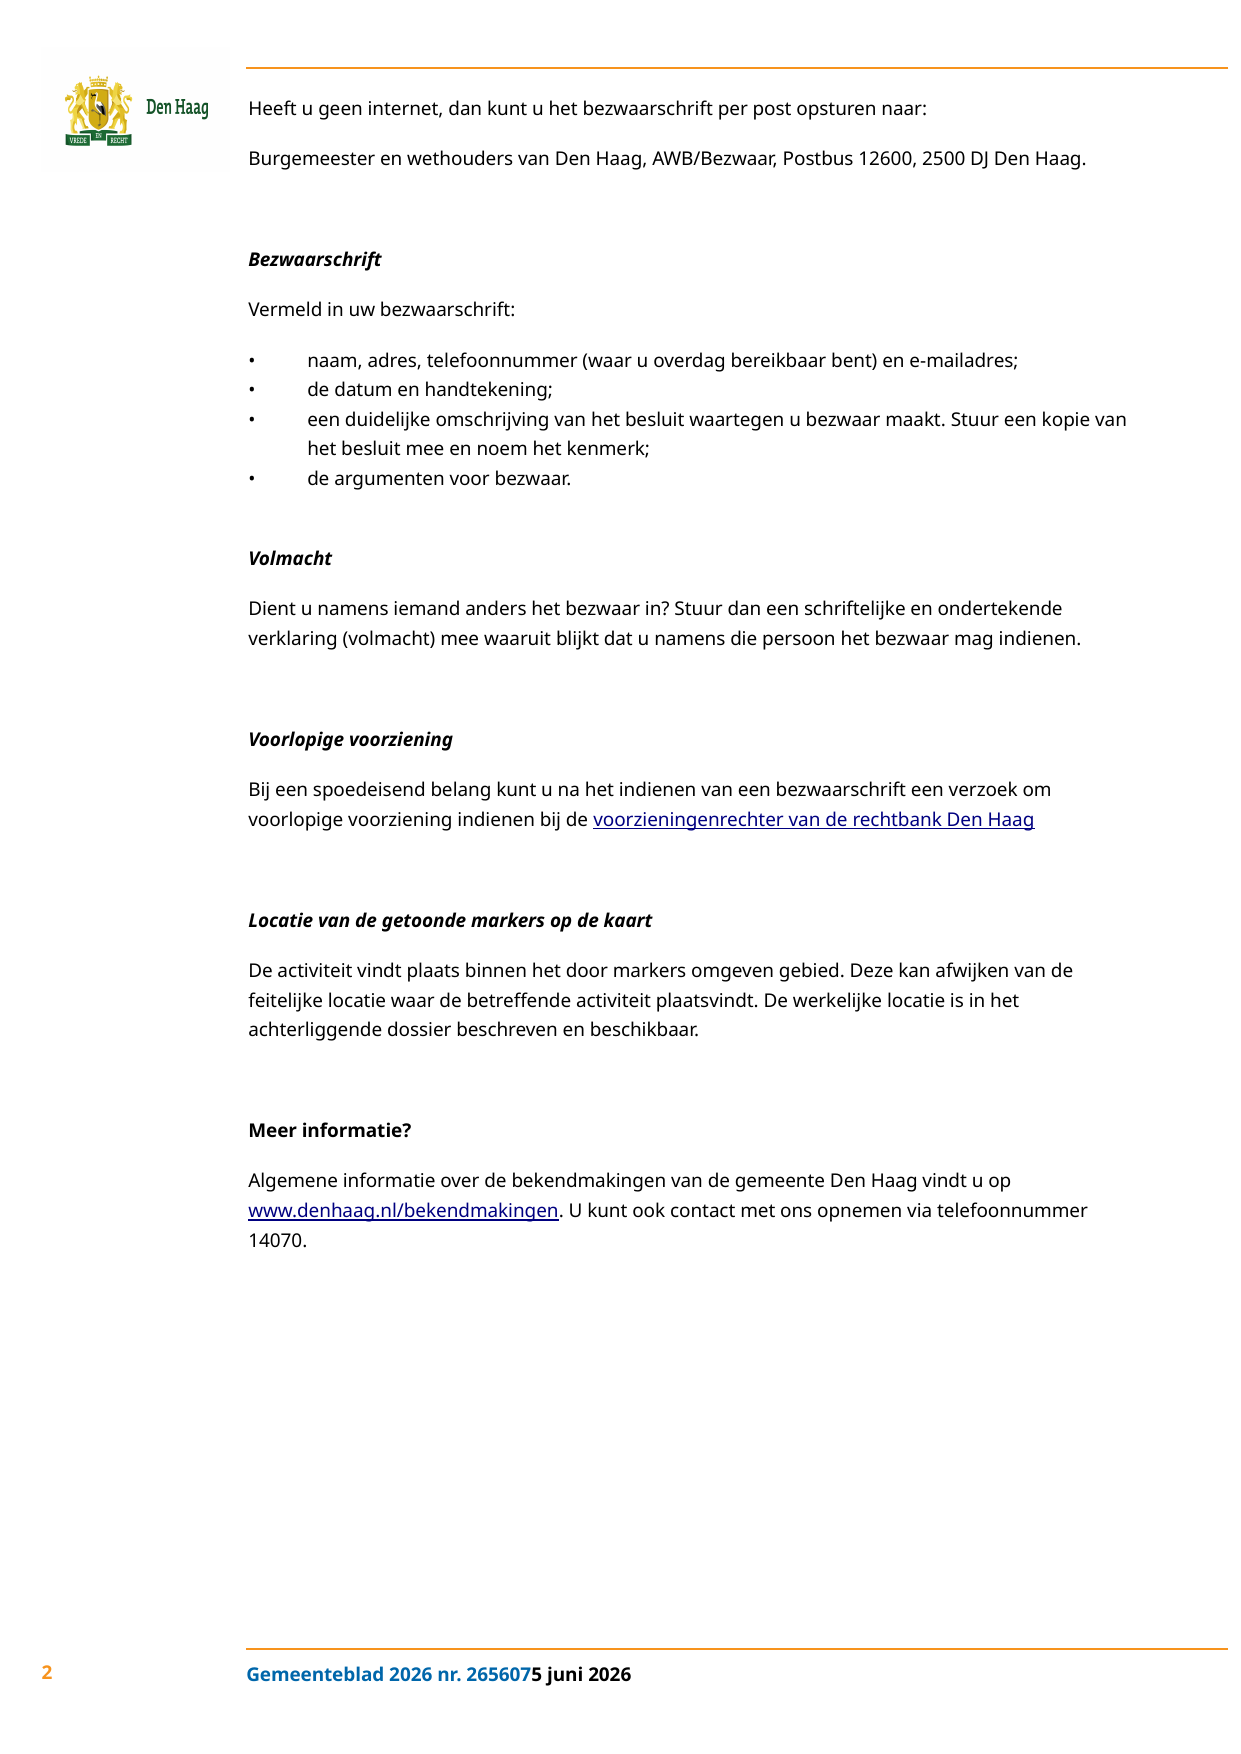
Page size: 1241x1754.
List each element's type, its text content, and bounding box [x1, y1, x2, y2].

text De activiteit vindt plaats binnen het door markers omgeven gebied. Deze kan afwijken van de feitelijke locatie waar de betreffende activiteit plaatsvindt. De werkelijke locatie is in het achterliggende dossier beschreven en beschikbaar. [248, 957, 1152, 1042]
text Meer informatie? [248, 1117, 1152, 1143]
text Dient u namens iemand anders het bezwaar in? Stuur dan een schriftelijke en ondertekende verklaring (volmacht) mee waaruit blijkt dat u namens die persoon het bezwaar mag indienen. [248, 596, 1152, 651]
text Voorlopige voorziening [248, 726, 1152, 752]
text Bezwaarschrift [248, 246, 1152, 272]
picture [41, 47, 231, 172]
list de argumenten voor bezwaar. [248, 465, 1152, 491]
text Heeft u geen internet, dan kunt u het bezwaarschrift per post opsturen naar: [248, 95, 1152, 121]
text Locatie van de getoonde markers op de kaart [248, 907, 1152, 933]
text Bij een spoedeisend belang kunt u na het indienen van een bezwaarschrift een verzoek om voorlopige voorziening indienen bij de voorzieningenrechter van de rechtbank Den Haag [248, 776, 1152, 832]
text Burgemeester en wethouders van Den Haag, AWB/Bezwaar, Postbus 12600, 2500 DJ Den Haag. [248, 145, 1152, 171]
list naam, adres, telefoonnummer (waar u overdag bereikbaar bent) en e-mailadres; [248, 347, 1152, 373]
text Vermeld in uw bezwaarschrift: [248, 296, 1152, 322]
list een duidelijke omschrijving van het besluit waartegen u bezwaar maakt. Stuur een kopie van het besluit mee en noem het kenmerk; [248, 406, 1152, 461]
text Volmacht [248, 545, 1152, 571]
text Algemene informatie over de bekendmakingen van de gemeente Den Haag vindt u op www.denhaag.nl/bekendmakingen. U kunt ook contact met ons opnemen via telefoonnummer 14070. [248, 1168, 1152, 1253]
list de datum en handtekening; [248, 376, 1152, 402]
